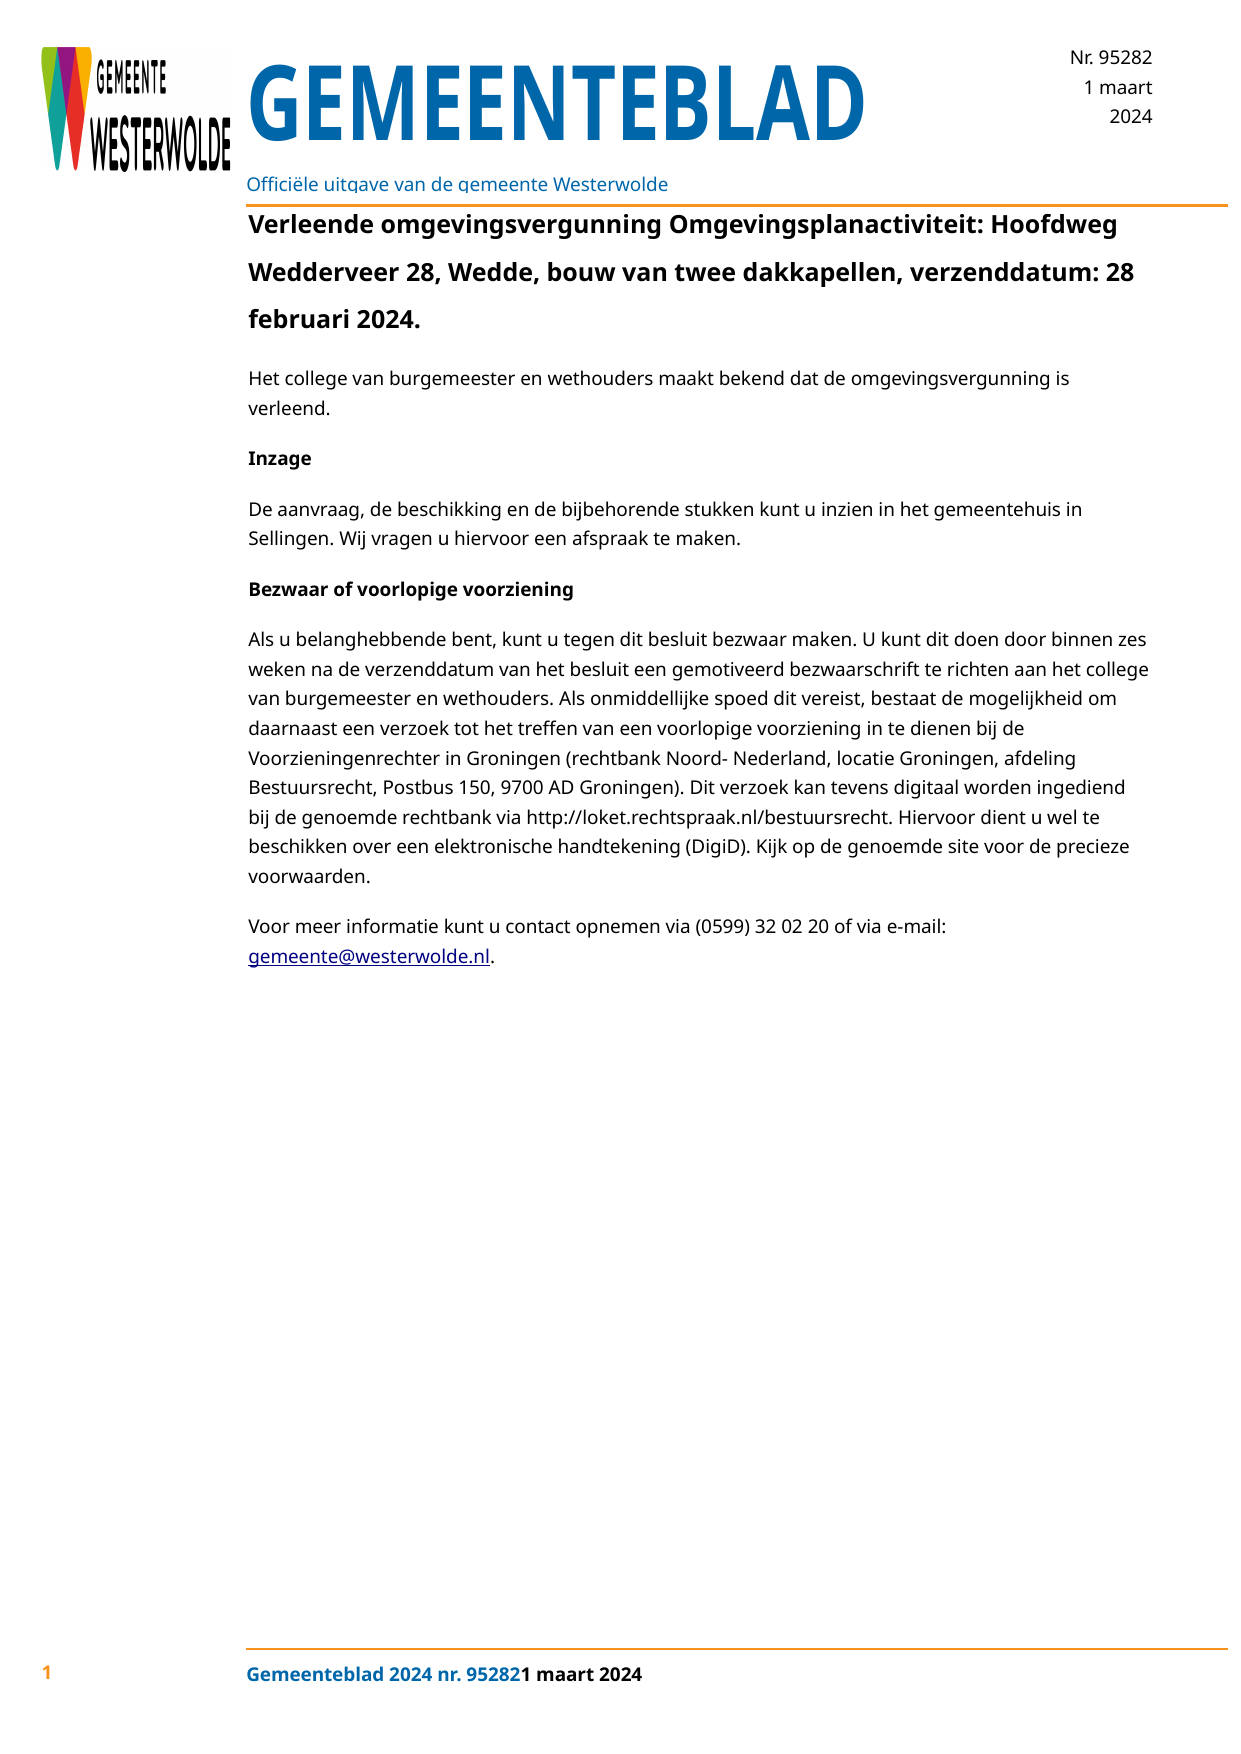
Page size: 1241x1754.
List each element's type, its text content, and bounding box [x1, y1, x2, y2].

text Bezwaar of voorlopige voorziening [248, 576, 1152, 602]
text Inzage [248, 446, 1152, 471]
text Als u belanghebbende bent, kunt u tegen dit besluit bezwaar maken. U kunt dit doen door binnen zes weken na de verzenddatum van het besluit een gemotiveerd bezwaarschrift te richten aan het college van burgemeester en wethouders. Als onmiddellijke spoed dit vereist, bestaat de mogelijkheid om daarnaast een verzoek tot het treffen van een voorlopige voorziening in te dienen bij de Voorzieningenrechter in Groningen (rechtbank Noord- Nederland, locatie Groningen, afdeling Bestuursrecht, Postbus 150, 9700 AD Groningen). Dit verzoek kan tevens digitaal worden ingediend bij de genoemde rechtbank via http://loket.rechtspraak.nl/bestuursrecht. Hiervoor dient u wel te beschikken over een elektronische handtekening (DigiD). Kijk op de genoemde site voor de precieze voorwaarden. [248, 626, 1152, 889]
picture [41, 47, 231, 172]
text De aanvraag, de beschikking en de bijbehorende stukken kunt u inzien in het gemeentehuis in Sellingen. Wij vragen u hiervoor een afspraak te maken. [248, 496, 1152, 551]
text Voor meer informatie kunt u contact opnemen via (0599) 32 02 20 of via e-mail: gemeente@westerwolde.nl. [248, 913, 1152, 969]
text Verleende omgevingsvergunning Omgevingsplanactiviteit: Hoofdweg Wedderveer 28, Wedde, bouw van twee dakkapellen, verzenddatum: 28 februari 2024. [248, 207, 1152, 336]
text Het college van burgemeester en wethouders maakt bekend dat de omgevingsvergunning is verleend. [248, 366, 1152, 421]
